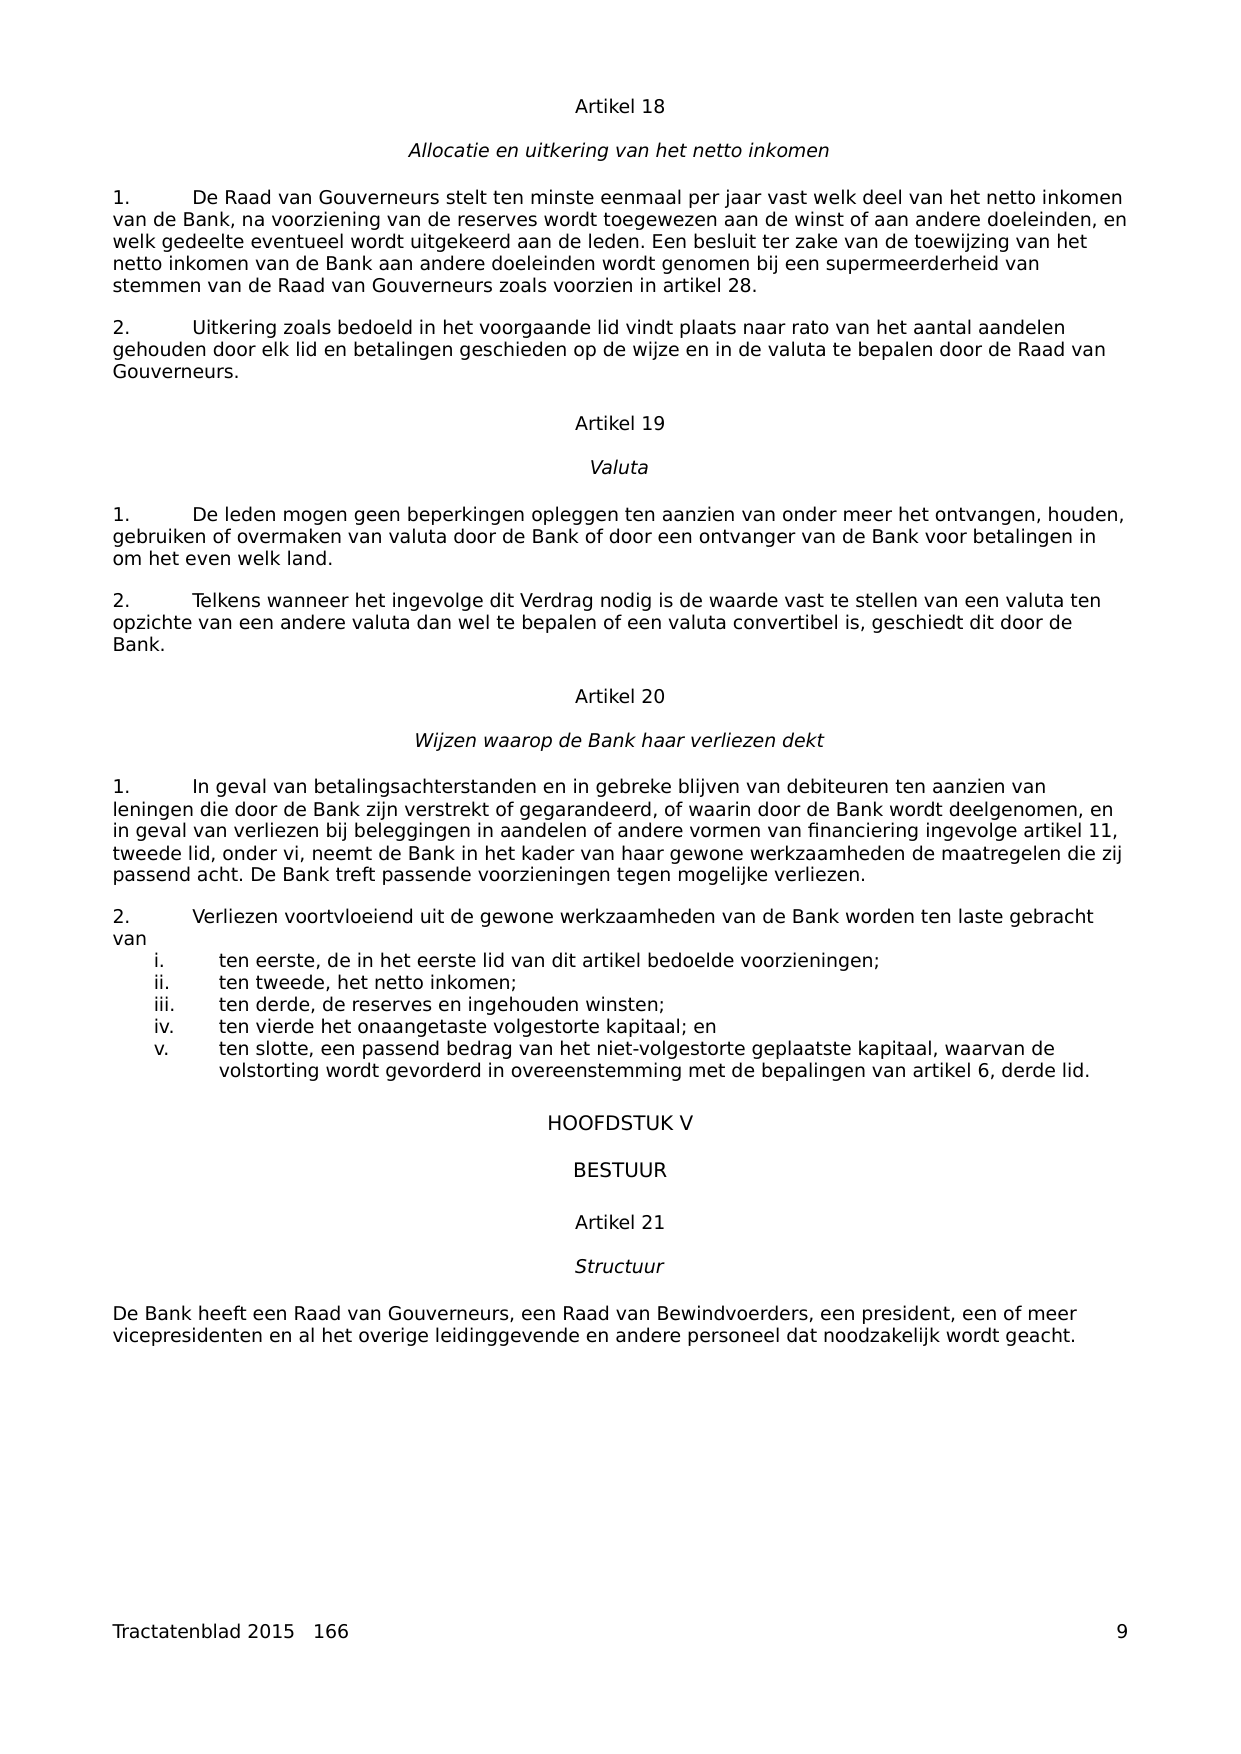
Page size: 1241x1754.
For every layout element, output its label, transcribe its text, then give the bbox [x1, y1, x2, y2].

text iii. ten derde, de reserves en ingehouden winsten; [153, 994, 1128, 1016]
text 1. In geval van betalingsachterstanden en in gebreke blijven van debiteuren ten aanzien van leningen die door de Bank zijn verstrekt of gegarandeerd, of waarin door de Bank wordt deelgenomen, en in geval van verliezen bij beleggingen in aandelen of andere vormen van financiering ingevolge artikel 11, tweede lid, onder vi, neemt de Bank in het kader van haar gewone werkzaamheden de maatregelen die zij passend acht. De Bank treft passende voorzieningen tegen mogelijke verliezen. [112, 776, 1128, 886]
text ii. ten tweede, het netto inkomen; [153, 972, 1128, 994]
text v. ten slotte, een passend bedrag van het niet-volgestorte geplaatste kapitaal, waarvan de volstorting wordt gevorderd in overeenstemming met de bepalingen van artikel 6, derde lid. [153, 1038, 1128, 1082]
text 1. De Raad van Gouverneurs stelt ten minste eenmaal per jaar vast welk deel van het netto inkomen van de Bank, na voorziening van de reserves wordt toegewezen aan de winst of aan andere doeleinden, en welk gedeelte eventueel wordt uitgekeerd aan de leden. Een besluit ter zake van de toewijzing van het netto inkomen van de Bank aan andere doeleinden wordt genomen bij een supermeerderheid van stemmen van de Raad van Gouverneurs zoals voorzien in artikel 28. [112, 187, 1128, 297]
subtitle Artikel 21 Structuur [112, 1212, 1128, 1278]
text 2. Telkens wanneer het ingevolge dit Verdrag nodig is de waarde vast te stellen van een valuta ten opzichte van een andere valuta dan wel te bepalen of een valuta convertibel is, geschiedt dit door de Bank. [112, 589, 1128, 656]
subtitle Artikel 18 Allocatie en uitkering van het netto inkomen [112, 96, 1128, 162]
subtitle Artikel 19 Valuta [112, 413, 1128, 479]
text 2. Verliezen voortvloeiend uit de gewone werkzaamheden van de Bank worden ten laste gebracht van [112, 906, 1128, 950]
subtitle HOOFDSTUK V BESTUUR [112, 1112, 1128, 1182]
text 2. Uitkering zoals bedoeld in het voorgaande lid vindt plaats naar rato van het aantal aandelen gehouden door elk lid en betalingen geschieden op de wijze en in de valuta te bepalen door de Raad van Gouverneurs. [112, 317, 1128, 383]
text iv. ten vierde het onaangetaste volgestorte kapitaal; en [153, 1016, 1128, 1038]
text i. ten eerste, de in het eerste lid van dit artikel bedoelde voorzieningen; [153, 950, 1128, 972]
text 1. De leden mogen geen beperkingen opleggen ten aanzien van onder meer het ontvangen, houden, gebruiken of overmaken van valuta door de Bank of door een ontvanger van de Bank voor betalingen in om het even welk land. [112, 504, 1128, 569]
subtitle Artikel 20 Wijzen waarop de Bank haar verliezen dekt [112, 686, 1128, 751]
text De Bank heeft een Raad van Gouverneurs, een Raad van Bewindvoerders, een president, een of meer vicepresidenten en al het overige leidinggevende en andere personeel dat noodzakelijk wordt geacht. [112, 1303, 1128, 1347]
